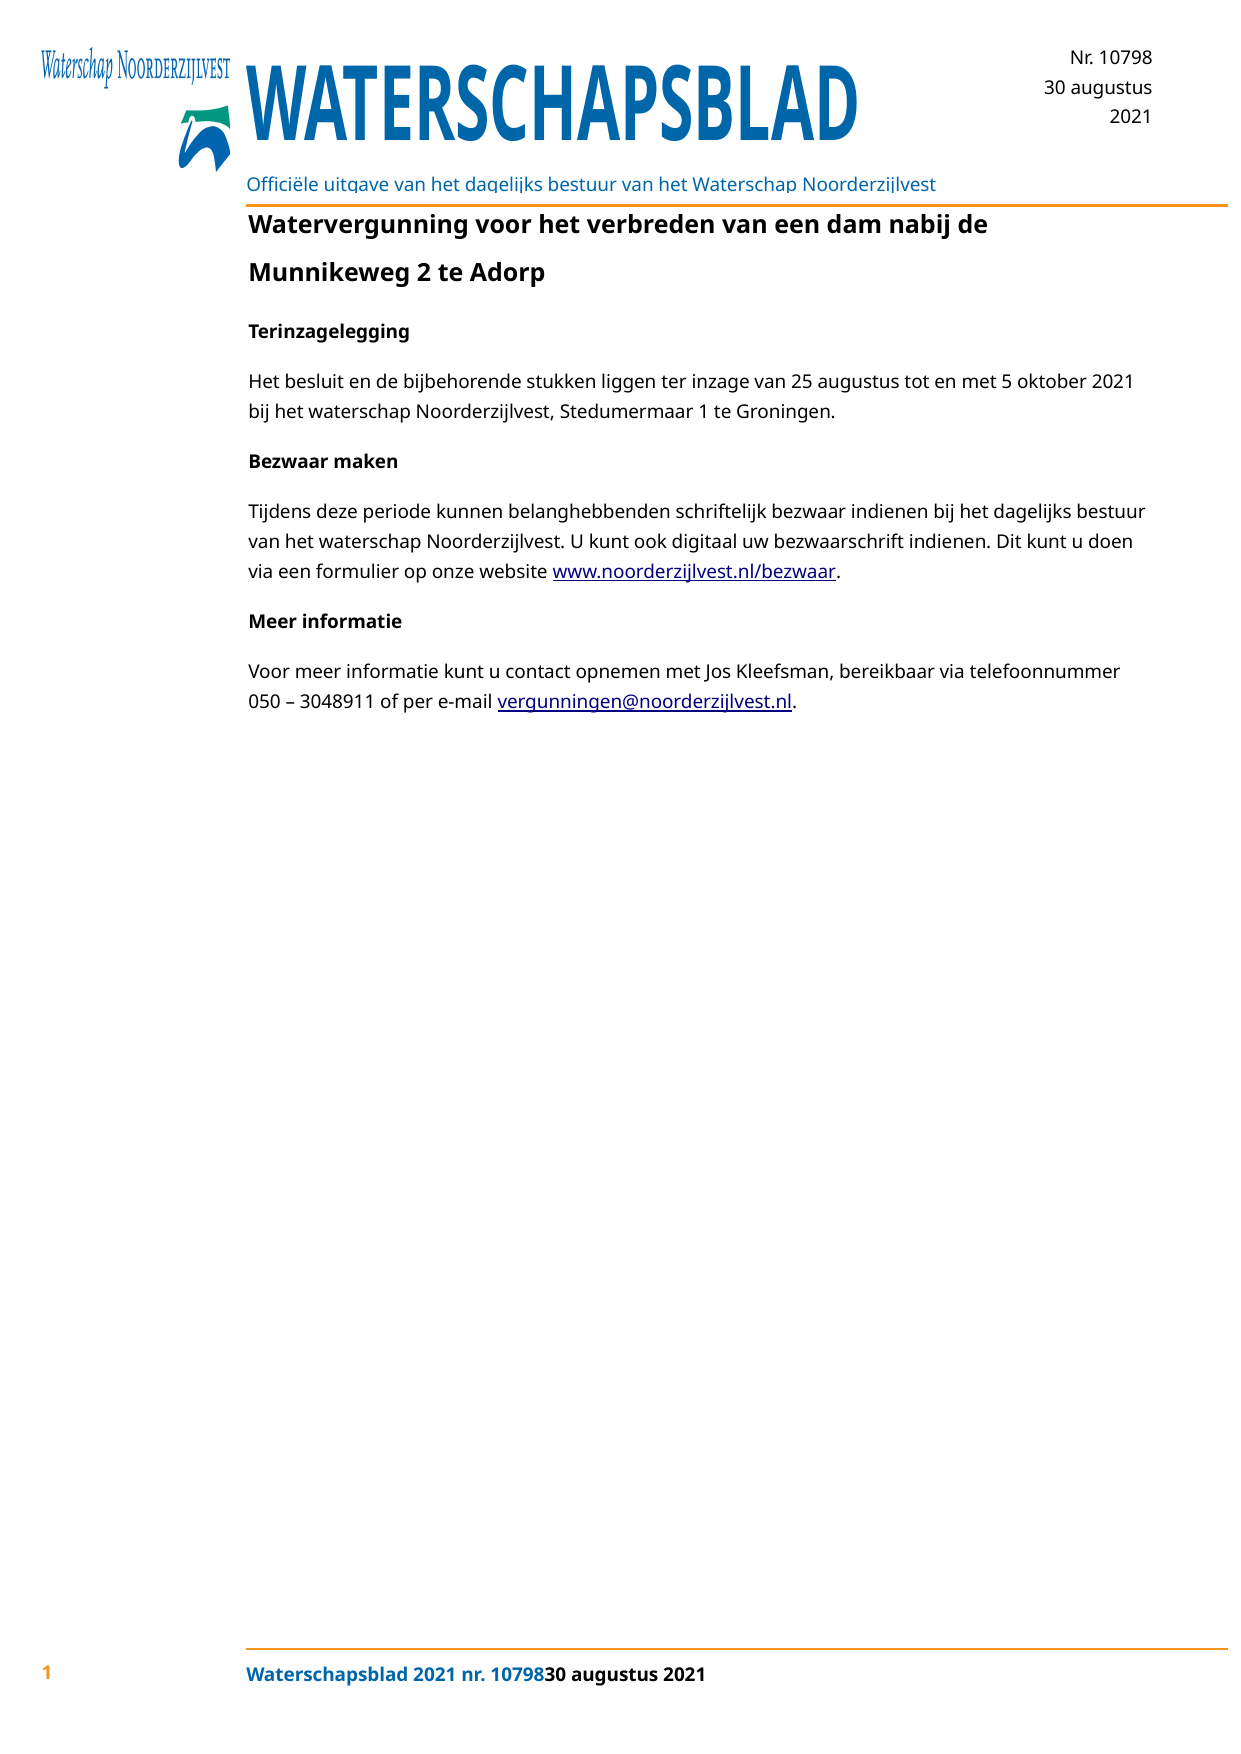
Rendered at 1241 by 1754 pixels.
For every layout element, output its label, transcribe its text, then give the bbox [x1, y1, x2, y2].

text Terinzagelegging [248, 318, 1152, 344]
text Tijdens deze periode kunnen belanghebbenden schriftelijk bezwaar indienen bij het dagelijks bestuur van het waterschap Noorderzijlvest. U kunt ook digitaal uw bezwaarschrift indienen. Dit kunt u doen via een formulier op onze website www.noorderzijlvest.nl/bezwaar. [248, 499, 1152, 584]
picture [41, 47, 231, 172]
text Voor meer informatie kunt u contact opnemen met Jos Kleefsman, bereikbaar via telefoonnummer 050 – 3048911 of per e-mail vergunningen@noorderzijlvest.nl. [248, 659, 1152, 714]
text Watervergunning voor het verbreden van een dam nabij de Munnikeweg 2 te Adorp [248, 207, 1152, 288]
text Meer informatie [248, 608, 1152, 634]
text Het besluit en de bijbehorende stukken liggen ter inzage van 25 augustus tot en met 5 oktober 2021 bij het waterschap Noorderzijlvest, Stedumermaar 1 te Groningen. [248, 368, 1152, 424]
text Bezwaar maken [248, 448, 1152, 474]
